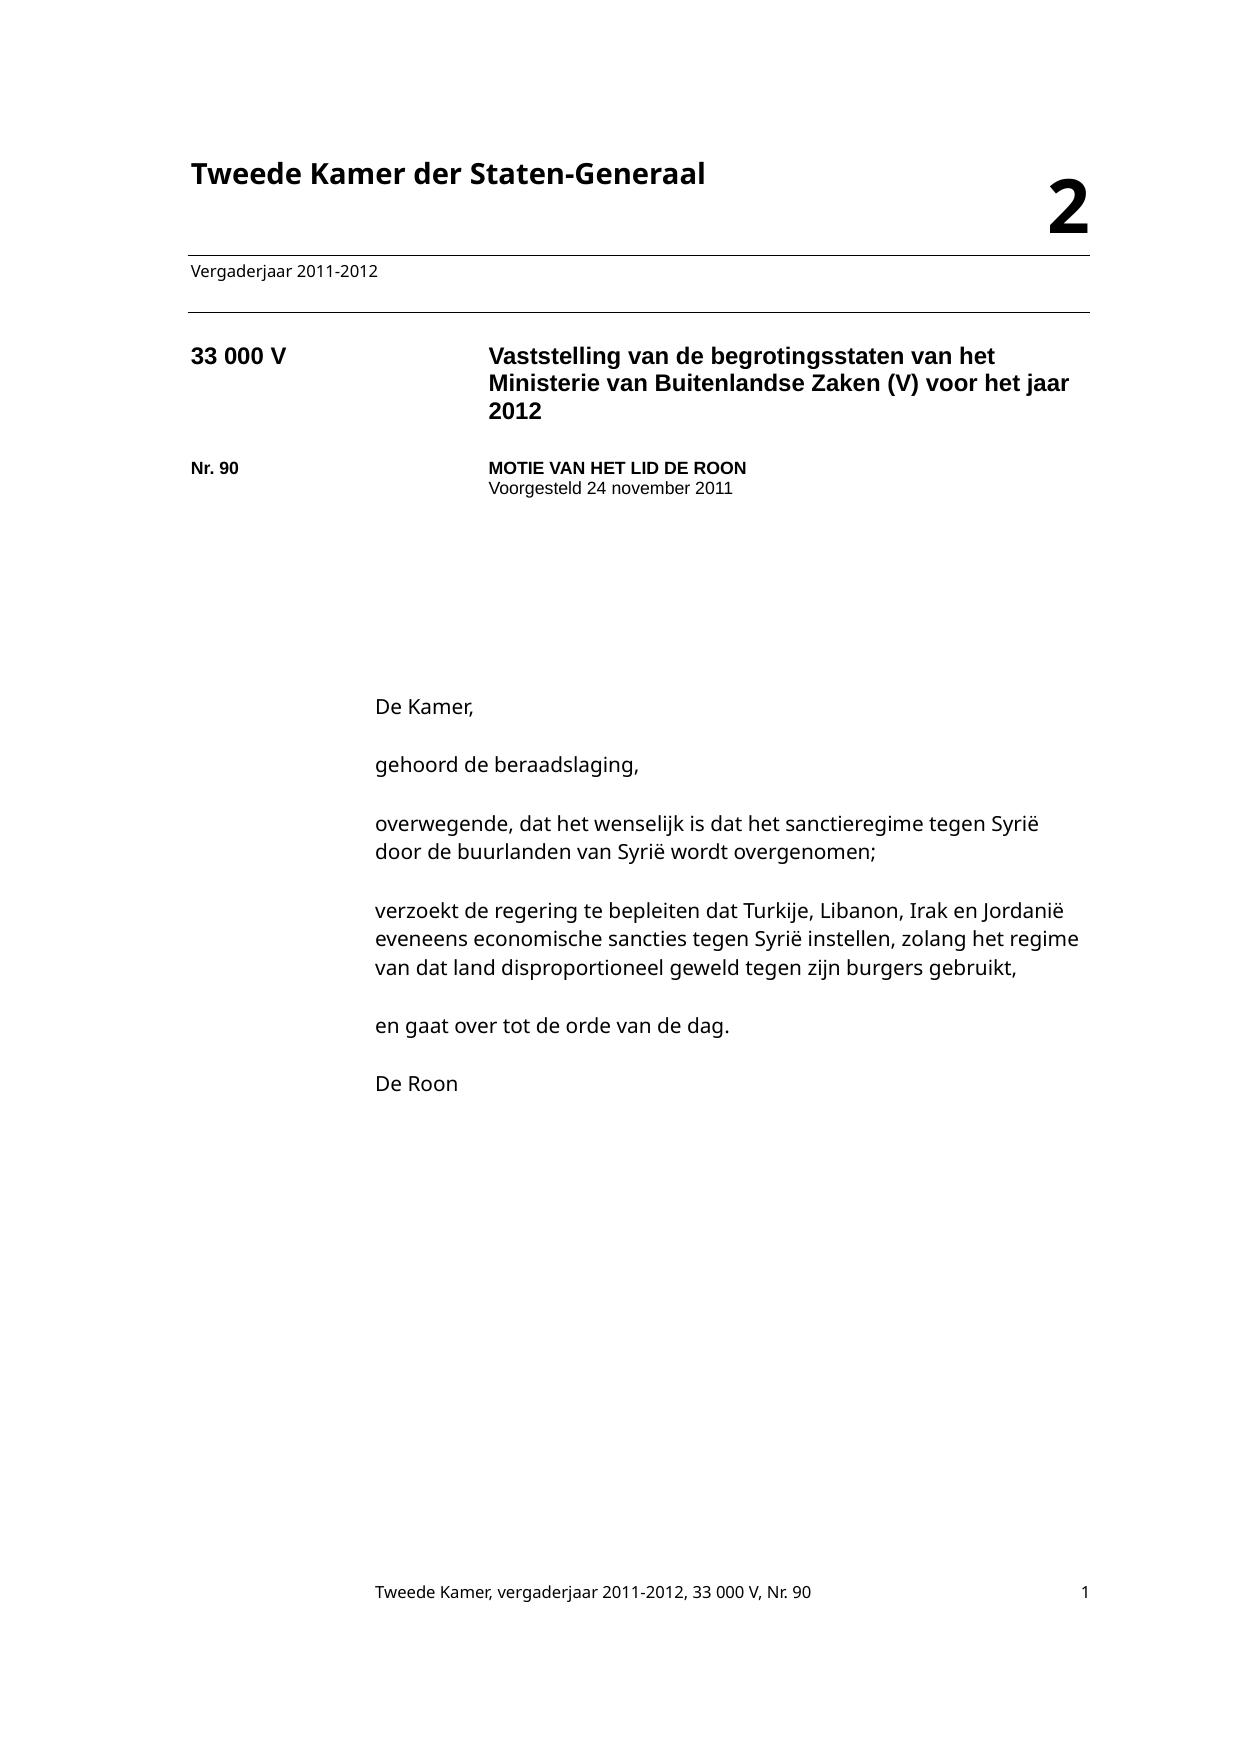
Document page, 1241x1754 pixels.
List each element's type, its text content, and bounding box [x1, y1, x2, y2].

table_cell [485, 313, 1090, 339]
text De Kamer, [375, 692, 1090, 721]
text gehoord de beraadslaging, [375, 751, 1090, 779]
table_cell MOTIE VAN HET LID DE ROON Voorgesteld 24 november 2011 [485, 455, 1090, 573]
table_header 2 [910, 150, 1090, 255]
table_cell [188, 313, 485, 339]
text overwegende, dat het wenselijk is dat het sanctieregime tegen Syrië door de buurlanden van Syrië wordt overgenomen; [375, 809, 1090, 866]
text verzoekt de regering te bepleiten dat Turkije, Libanon, Irak en Jordanië eveneens economische sancties tegen Syrië instellen, zolang het regime van dat land disproportioneel geweld tegen zijn burgers gebruikt, [375, 896, 1090, 981]
text De Roon [375, 1069, 1090, 1098]
table_cell Vaststelling van de begrotingsstaten van het Ministerie van Buitenlandse Zaken (V) voor het jaar 2012 [485, 339, 1090, 454]
table_cell [485, 256, 1090, 312]
table_cell Vergaderjaar 2011-2012 [188, 256, 485, 312]
table_cell 33 000 V [188, 339, 485, 454]
table_cell Nr. 90 [188, 455, 485, 573]
text en gaat over tot de orde van de dag. [375, 1011, 1090, 1039]
table_header Tweede Kamer der Staten-Generaal [188, 150, 909, 255]
